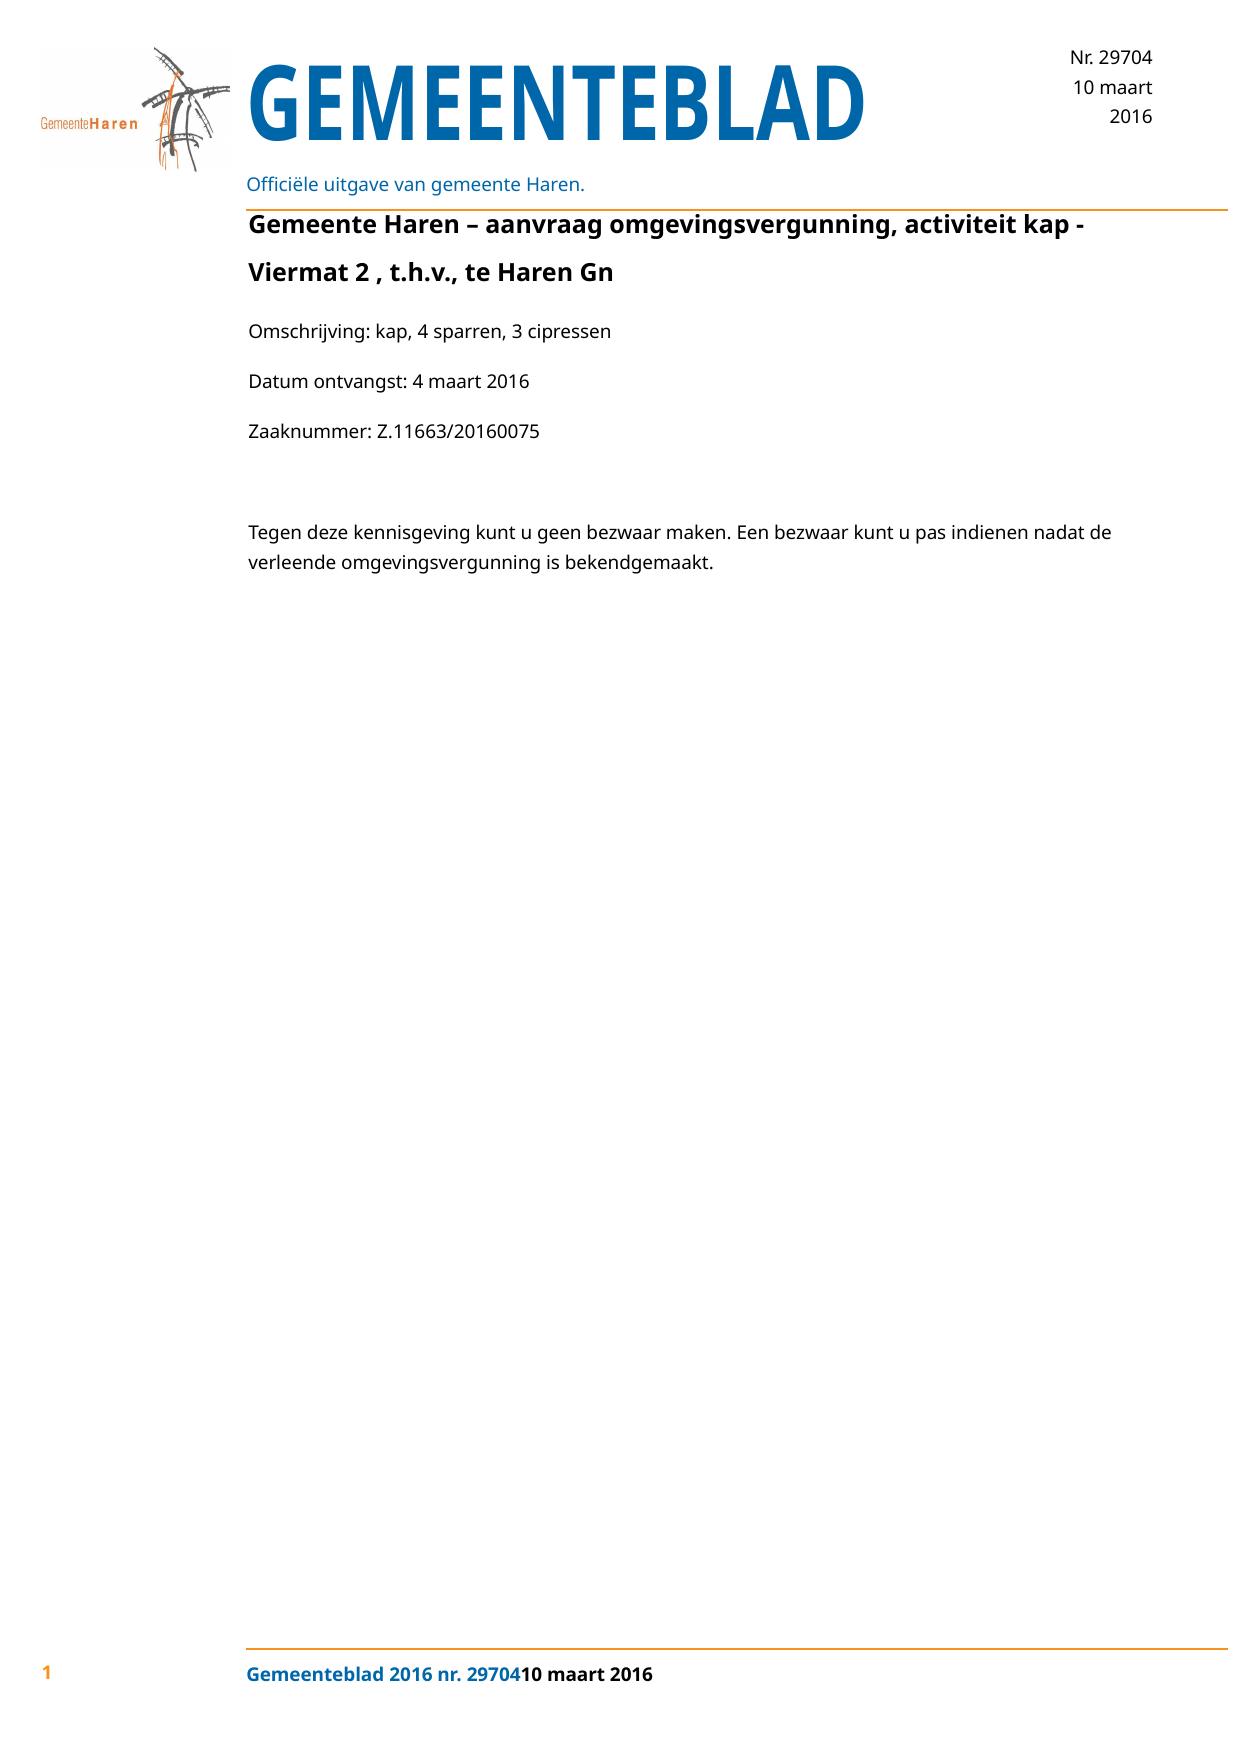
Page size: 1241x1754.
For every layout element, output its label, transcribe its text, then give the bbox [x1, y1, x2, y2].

text Tegen deze kennisgeving kunt u geen bezwaar maken. Een bezwaar kunt u pas indienen nadat de verleende omgevingsvergunning is bekendgemaakt. [248, 519, 1152, 575]
text Omschrijving: kap, 4 sparren, 3 cipressen [248, 318, 1152, 344]
text Zaaknummer: Z.11663/20160075 [248, 419, 1152, 444]
text Gemeente Haren – aanvraag omgevingsvergunning, activiteit kap - Viermat 2 , t.h.v., te Haren Gn [248, 211, 1152, 288]
text Datum ontvangst: 4 maart 2016 [248, 368, 1152, 394]
picture [41, 47, 231, 172]
